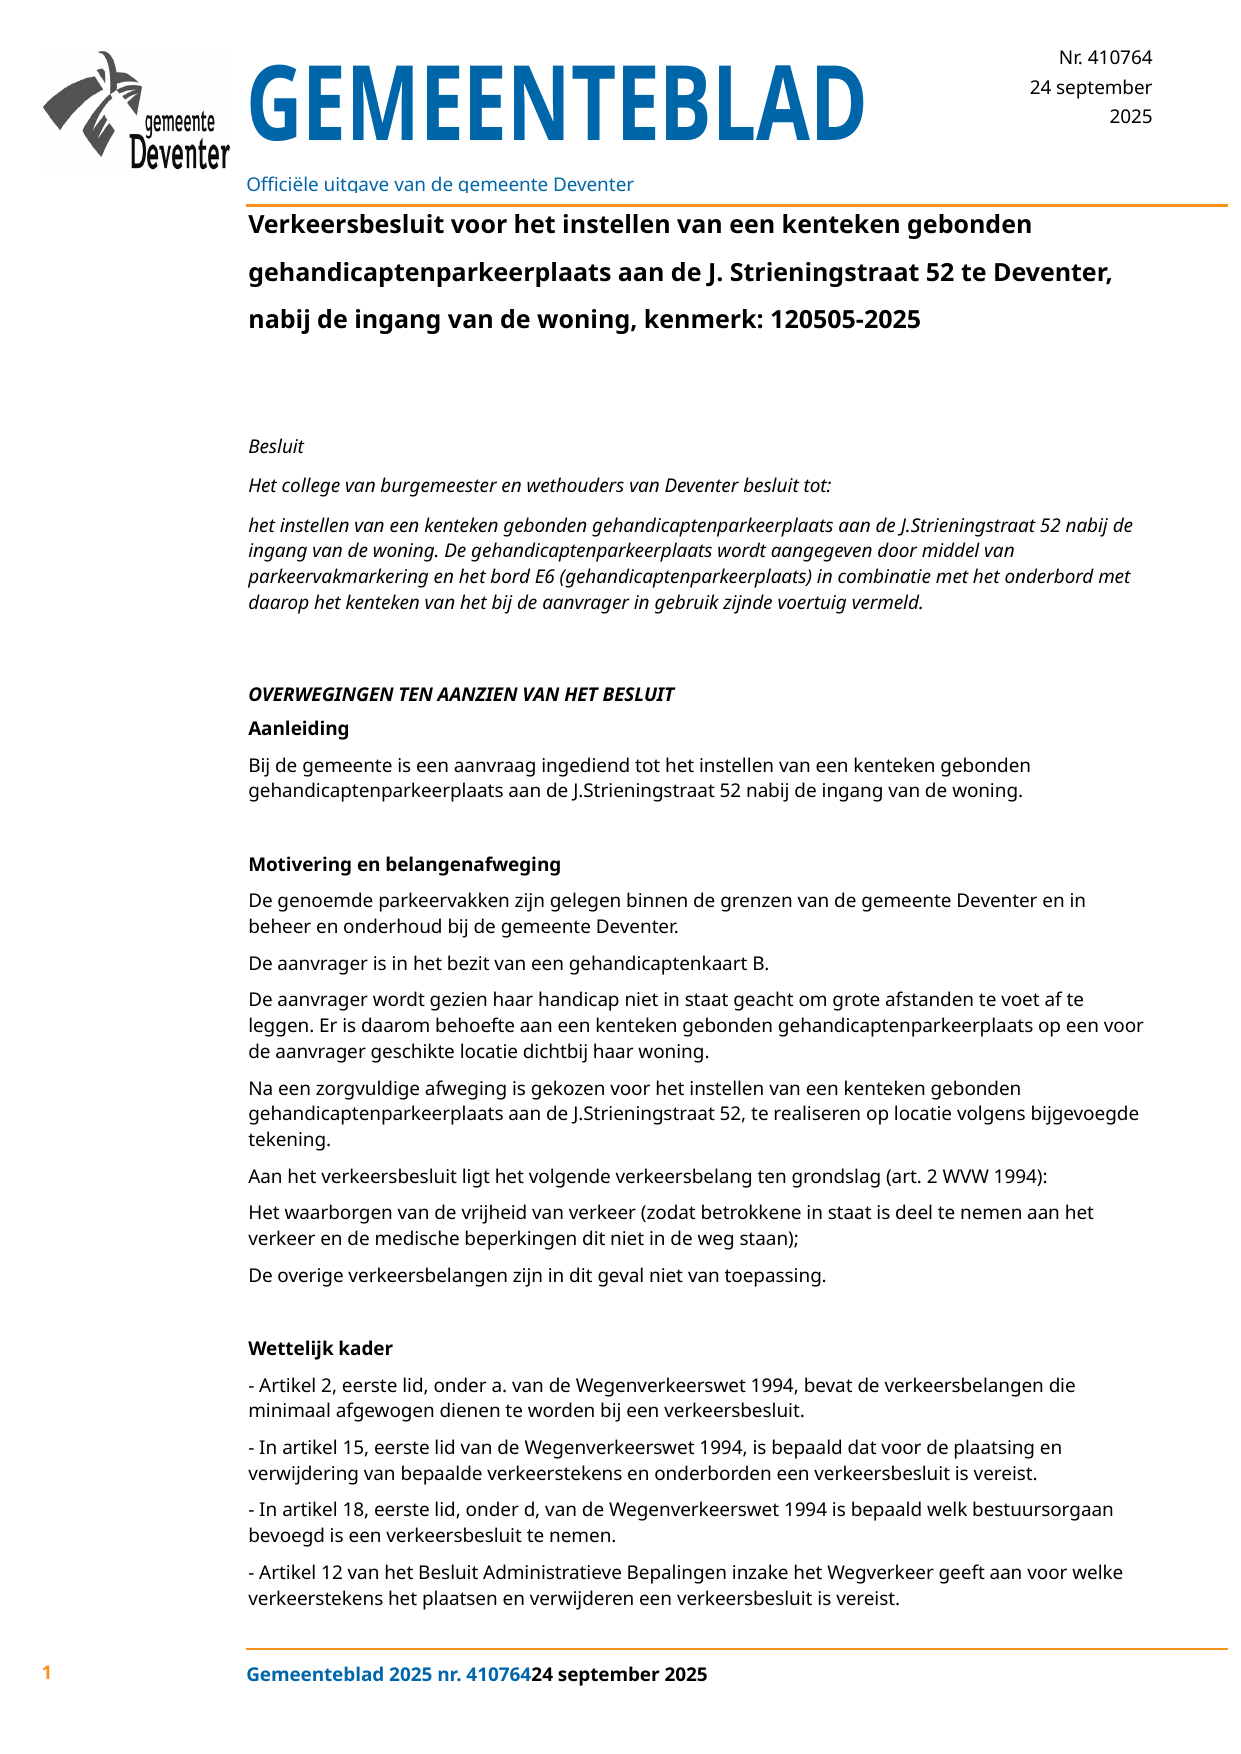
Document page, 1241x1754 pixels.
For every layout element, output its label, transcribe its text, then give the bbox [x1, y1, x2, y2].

text Bij de gemeente is een aanvraag ingediend tot het instellen van een kenteken gebonden gehandicaptenparkeerplaats aan de J.Strieningstraat 52 nabij de ingang van de woning. [248, 752, 1152, 803]
text De aanvrager wordt gezien haar handicap niet in staat geacht om grote afstanden te voet af te leggen. Er is daarom behoefte aan een kenteken gebonden gehandicaptenparkeerplaats op een voor de aanvrager geschikte locatie dichtbij haar woning. [248, 987, 1152, 1064]
text - Artikel 2, eerste lid, onder a. van de Wegenverkeerswet 1994, bevat de verkeersbelangen die minimaal afgewogen dienen te worden bij een verkeersbesluit. [248, 1372, 1152, 1423]
text Het college van burgemeester en wethouders van Deventer besluit tot: [248, 472, 1152, 498]
text - Artikel 12 van het Besluit Administratieve Bepalingen inzake het Wegverkeer geeft aan voor welke verkeerstekens het plaatsen en verwijderen een verkeersbesluit is vereist. [248, 1559, 1152, 1611]
text Wettelijk kader [248, 1335, 1152, 1361]
text De overige verkeersbelangen zijn in dit geval niet van toepassing. [248, 1262, 1152, 1288]
text De genoemde parkeervakken zijn gelegen binnen de grenzen van de gemeente Deventer en in beheer en onderhoud bij de gemeente Deventer. [248, 887, 1152, 939]
text Motivering en belangenafweging [248, 851, 1152, 877]
text - In artikel 18, eerste lid, onder d, van de Wegenverkeerswet 1994 is bepaald welk bestuursorgaan bevoegd is een verkeersbesluit te nemen. [248, 1497, 1152, 1548]
text OVERWEGINGEN TEN AANZIEN VAN HET BESLUIT [248, 681, 1152, 707]
text Na een zorgvuldige afweging is gekozen voor het instellen van een kenteken gebonden gehandicaptenparkeerplaats aan de J.Strieningstraat 52, te realiseren op locatie volgens bijgevoegde tekening. [248, 1075, 1152, 1152]
text - In artikel 15, eerste lid van de Wegenverkeerswet 1994, is bepaald dat voor de plaatsing en verwijdering van bepaalde verkeerstekens en onderborden een verkeersbesluit is vereist. [248, 1434, 1152, 1486]
text Aanleiding [248, 715, 1152, 741]
picture [41, 47, 231, 172]
text Het waarborgen van de vrijheid van verkeer (zodat betrokkene in staat is deel te nemen aan het verkeer en de medische beperkingen dit niet in de weg staan); [248, 1199, 1152, 1251]
text het instellen van een kenteken gebonden gehandicaptenparkeerplaats aan de J.Strieningstraat 52 nabij de ingang van de woning. De gehandicaptenparkeerplaats wordt aangegeven door middel van parkeervakmarkering en het bord E6 (gehandicaptenparkeerplaats) in combinatie met het onderbord met daarop het kenteken van het bij de aanvrager in gebruik zijnde voertuig vermeld. [248, 512, 1152, 615]
text Verkeersbesluit voor het instellen van een kenteken gebonden gehandicaptenparkeerplaats aan de J. Strieningstraat 52 te Deventer, nabij de ingang van de woning, kenmerk: 120505-2025 [248, 207, 1152, 336]
text De aanvrager is in het bezit van een gehandicaptenkaart B. [248, 950, 1152, 976]
text Besluit [248, 433, 1152, 459]
text Aan het verkeersbesluit ligt het volgende verkeersbelang ten grondslag (art. 2 WVW 1994): [248, 1163, 1152, 1188]
